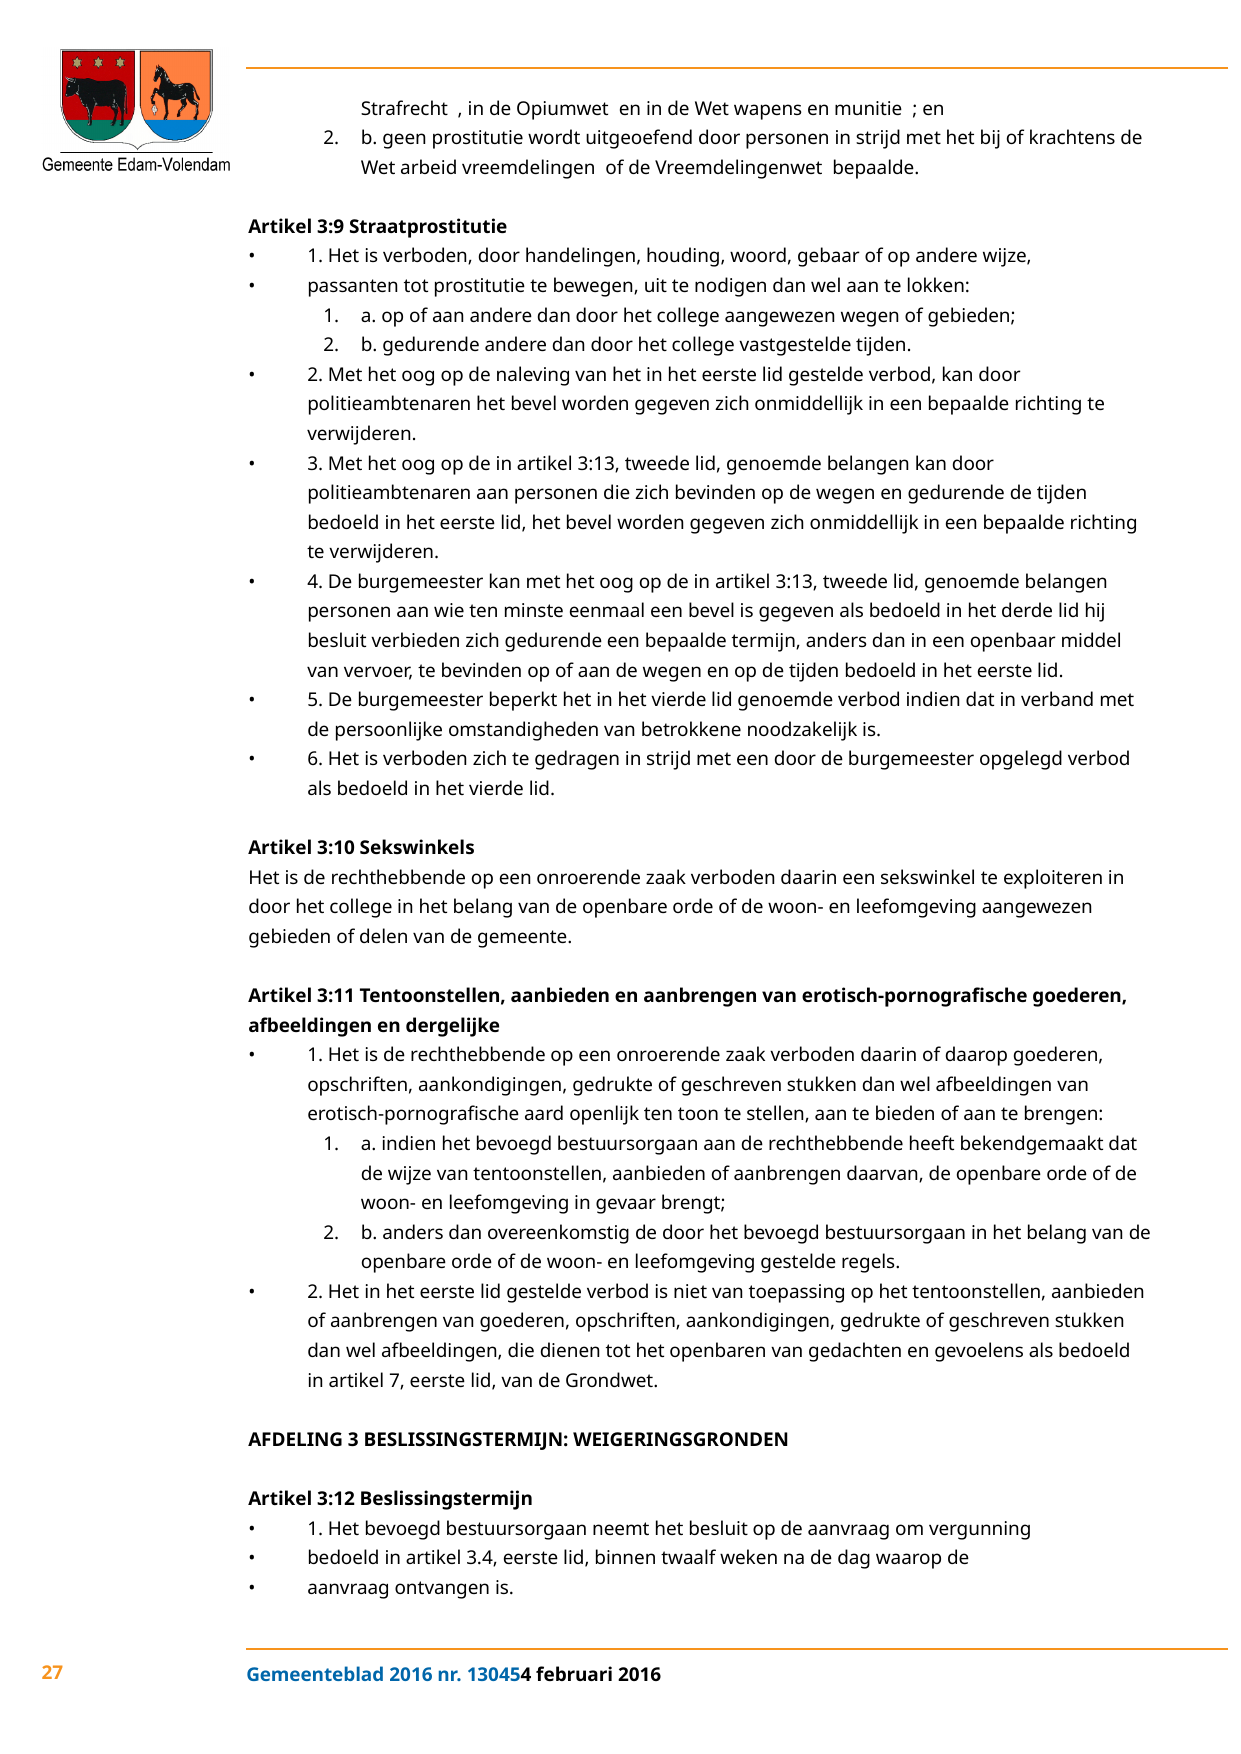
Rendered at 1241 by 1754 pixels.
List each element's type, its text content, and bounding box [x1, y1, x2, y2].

list b. gedurende andere dan door het college vastgestelde tijden. [323, 331, 1152, 357]
list a. indien het bevoegd bestuursorgaan aan de rechthebbende heeft bekendgemaakt dat de wijze van tentoonstellen, aanbieden of aanbrengen daarvan, de openbare orde of de woon- en leefomgeving in gevaar brengt; [323, 1130, 1152, 1215]
list passanten tot prostitutie te bewegen, uit te nodigen dan wel aan te lokken: [248, 272, 1152, 298]
list 4. De burgemeester kan met het oog op de in artikel 3:13, tweede lid, genoemde belangen personen aan wie ten minste eenmaal een bevel is gegeven als bedoeld in het derde lid hij besluit verbieden zich gedurende een bepaalde termijn, anders dan in een openbaar middel van vervoer, te bevinden op of aan de wegen en op de tijden bedoeld in het eerste lid. [248, 568, 1152, 683]
text Het is de rechthebbende op een onroerende zaak verboden daarin een sekswinkel te exploiteren in door het college in het belang van de openbare orde of de woon- en leefomgeving aangewezen gebieden of delen van de gemeente. [248, 864, 1152, 949]
list 1. Het is de rechthebbende op een onroerende zaak verboden daarin of daarop goederen, opschriften, aankondigingen, gedrukte of geschreven stukken dan wel afbeeldingen van erotisch-pornografische aard openlijk ten toon te stellen, aan te bieden of aan te brengen: [248, 1041, 1152, 1126]
text Artikel 3:9 Straatprostitutie [248, 213, 1152, 239]
list aanvraag ontvangen is. [248, 1574, 1152, 1600]
text Artikel 3:11 Tentoonstellen, aanbieden en aanbrengen van erotisch-pornografische goederen, afbeeldingen en dergelijke [248, 982, 1152, 1038]
list 5. De burgemeester beperkt het in het vierde lid genoemde verbod indien dat in verband met de persoonlijke omstandigheden van betrokkene noodzakelijk is. [248, 686, 1152, 742]
list Strafrecht , in de Opiumwet en in de Wet wapens en munitie ; en [323, 95, 1152, 121]
list 3. Met het oog op de in artikel 3:13, tweede lid, genoemde belangen kan door politieambtenaren aan personen die zich bevinden op de wegen en gedurende de tijden bedoeld in het eerste lid, het bevel worden gegeven zich onmiddellijk in een bepaalde richting te verwijderen. [248, 450, 1152, 564]
text Artikel 3:10 Sekswinkels [248, 834, 1152, 860]
list a. op of aan andere dan door het college aangewezen wegen of gebieden; [323, 302, 1152, 328]
list 6. Het is verboden zich te gedragen in strijd met een door de burgemeester opgelegd verbod als bedoeld in het vierde lid. [248, 746, 1152, 801]
text Artikel 3:12 Beslissingstermijn [248, 1485, 1152, 1511]
list b. geen prostitutie wordt uitgeoefend door personen in strijd met het bij of krachtens de Wet arbeid vreemdelingen of de Vreemdelingenwet bepaalde. [323, 124, 1152, 180]
picture [41, 47, 231, 172]
list 2. Met het oog op de naleving van het in het eerste lid gestelde verbod, kan door politieambtenaren het bevel worden gegeven zich onmiddellijk in een bepaalde richting te verwijderen. [248, 361, 1152, 446]
list 1. Het is verboden, door handelingen, houding, woord, gebaar of op andere wijze, [248, 243, 1152, 268]
list 1. Het bevoegd bestuursorgaan neemt het besluit op de aanvraag om vergunning [248, 1515, 1152, 1541]
list 2. Het in het eerste lid gestelde verbod is niet van toepassing op het tentoonstellen, aanbieden of aanbrengen van goederen, opschriften, aankondigingen, gedrukte of geschreven stukken dan wel afbeeldingen, die dienen tot het openbaren van gedachten en gevoelens als bedoeld in artikel 7, eerste lid, van de Grondwet. [248, 1278, 1152, 1393]
list bedoeld in artikel 3.4, eerste lid, binnen twaalf weken na de dag waarop de [248, 1544, 1152, 1570]
list b. anders dan overeenkomstig de door het bevoegd bestuursorgaan in het belang van de openbare orde of de woon- en leefomgeving gestelde regels. [323, 1219, 1152, 1274]
text AFDELING 3 BESLISSINGSTERMIJN: WEIGERINGSGRONDEN [248, 1426, 1152, 1452]
